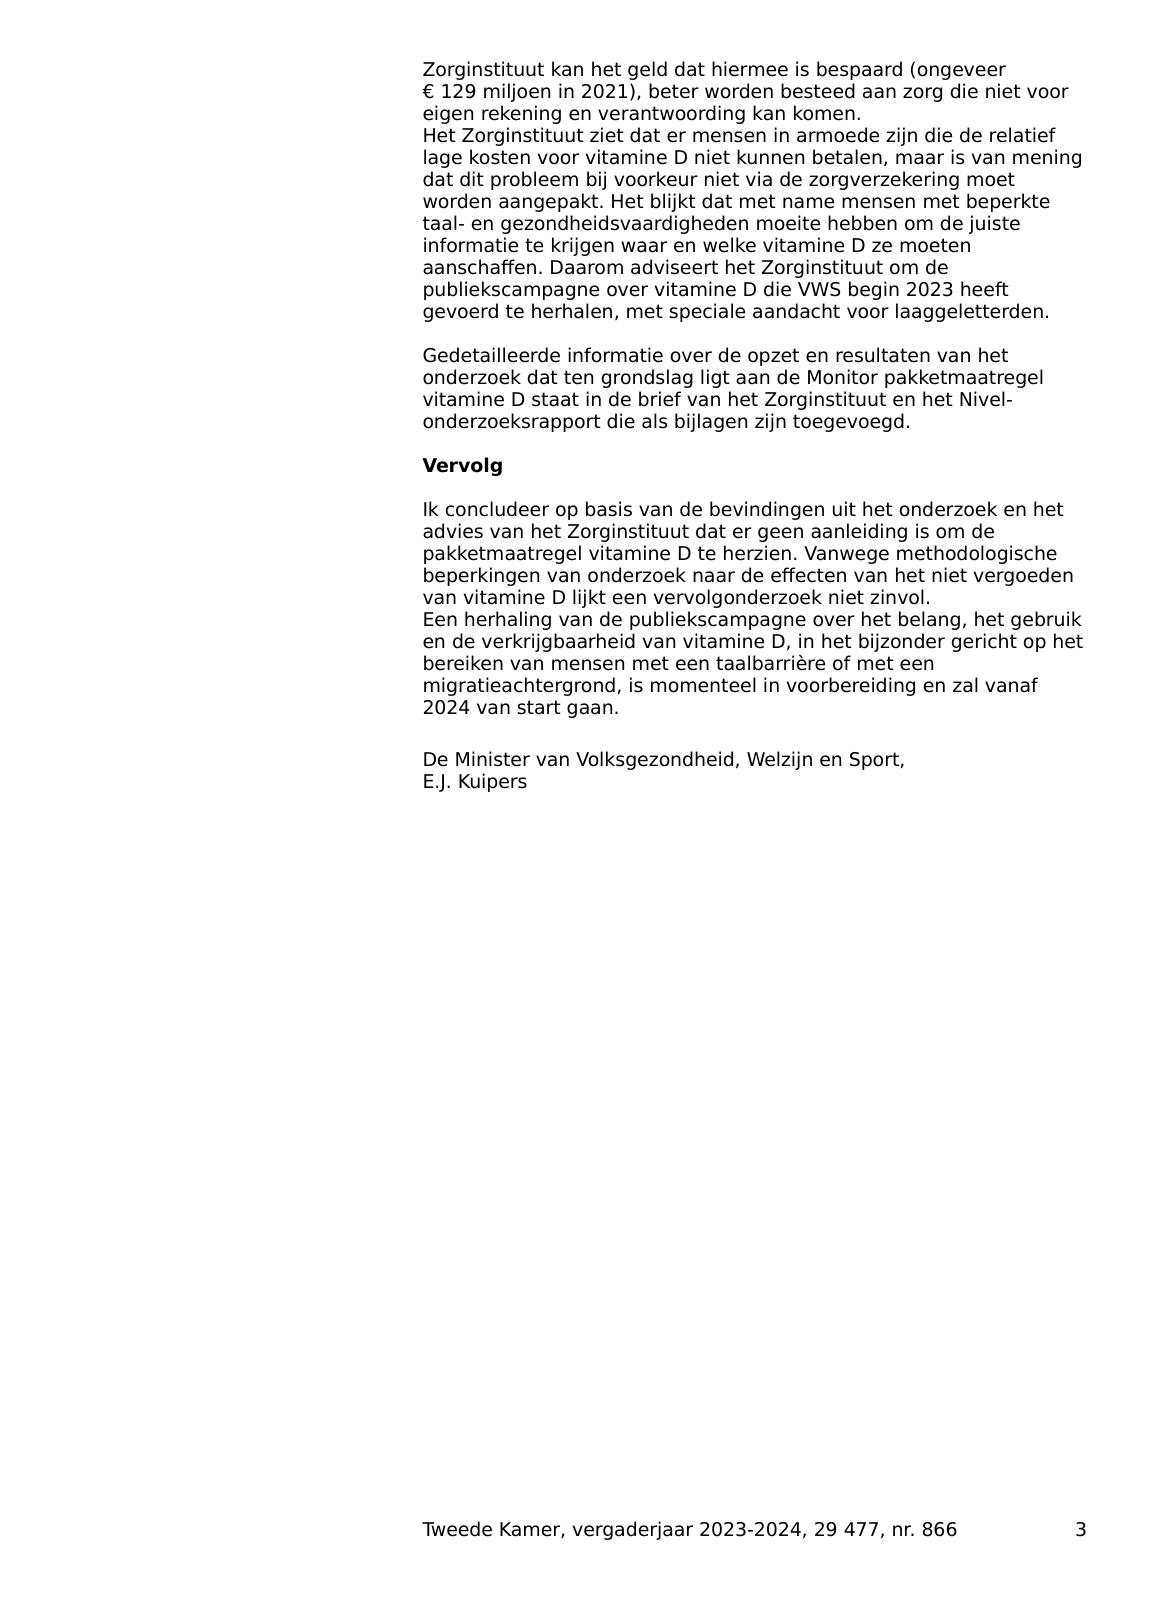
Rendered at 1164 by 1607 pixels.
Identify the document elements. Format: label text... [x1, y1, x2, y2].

text Het Zorginstituut ziet dat er mensen in armoede zijn die de relatief lage kosten voor vitamine D niet kunnen betalen, maar is van mening dat dit probleem bij voorkeur niet via de zorgverzekering moet worden aangepakt. Het blijkt dat met name mensen met beperkte taal- en gezondheidsvaardigheden moeite hebben om de juiste informatie te krijgen waar en welke vitamine D ze moeten aanschaffen. Daarom adviseert het Zorginstituut om de publiekscampagne over vitamine D die VWS begin 2023 heeft gevoerd te herhalen, met speciale aandacht voor laaggeletterden. [422, 125, 1087, 323]
text De Minister van Volksgezondheid, Welzijn en Sport, E.J. Kuipers [422, 749, 1087, 793]
subtitle Vervolg [422, 455, 1087, 477]
text Ik concludeer op basis van de bevindingen uit het onderzoek en het advies van het Zorginstituut dat er geen aanleiding is om de pakketmaatregel vitamine D te herzien. Vanwege methodologische beperkingen van onderzoek naar de effecten van het niet vergoeden van vitamine D lijkt een vervolgonderzoek niet zinvol. [422, 499, 1087, 609]
text Gedetailleerde informatie over de opzet en resultaten van het onderzoek dat ten grondslag ligt aan de Monitor pakketmaatregel vitamine D staat in de brief van het Zorginstituut en het Nivel-onderzoeksrapport die als bijlagen zijn toegevoegd. [422, 345, 1087, 433]
text Zorginstituut kan het geld dat hiermee is bespaard (ongeveer € 129 miljoen in 2021), beter worden besteed aan zorg die niet voor eigen rekening en verantwoording kan komen. [422, 59, 1087, 125]
text Een herhaling van de publiekscampagne over het belang, het gebruik en de verkrijgbaarheid van vitamine D, in het bijzonder gericht op het bereiken van mensen met een taalbarrière of met een migratieachtergrond, is momenteel in voorbereiding en zal vanaf 2024 van start gaan. [422, 609, 1087, 719]
